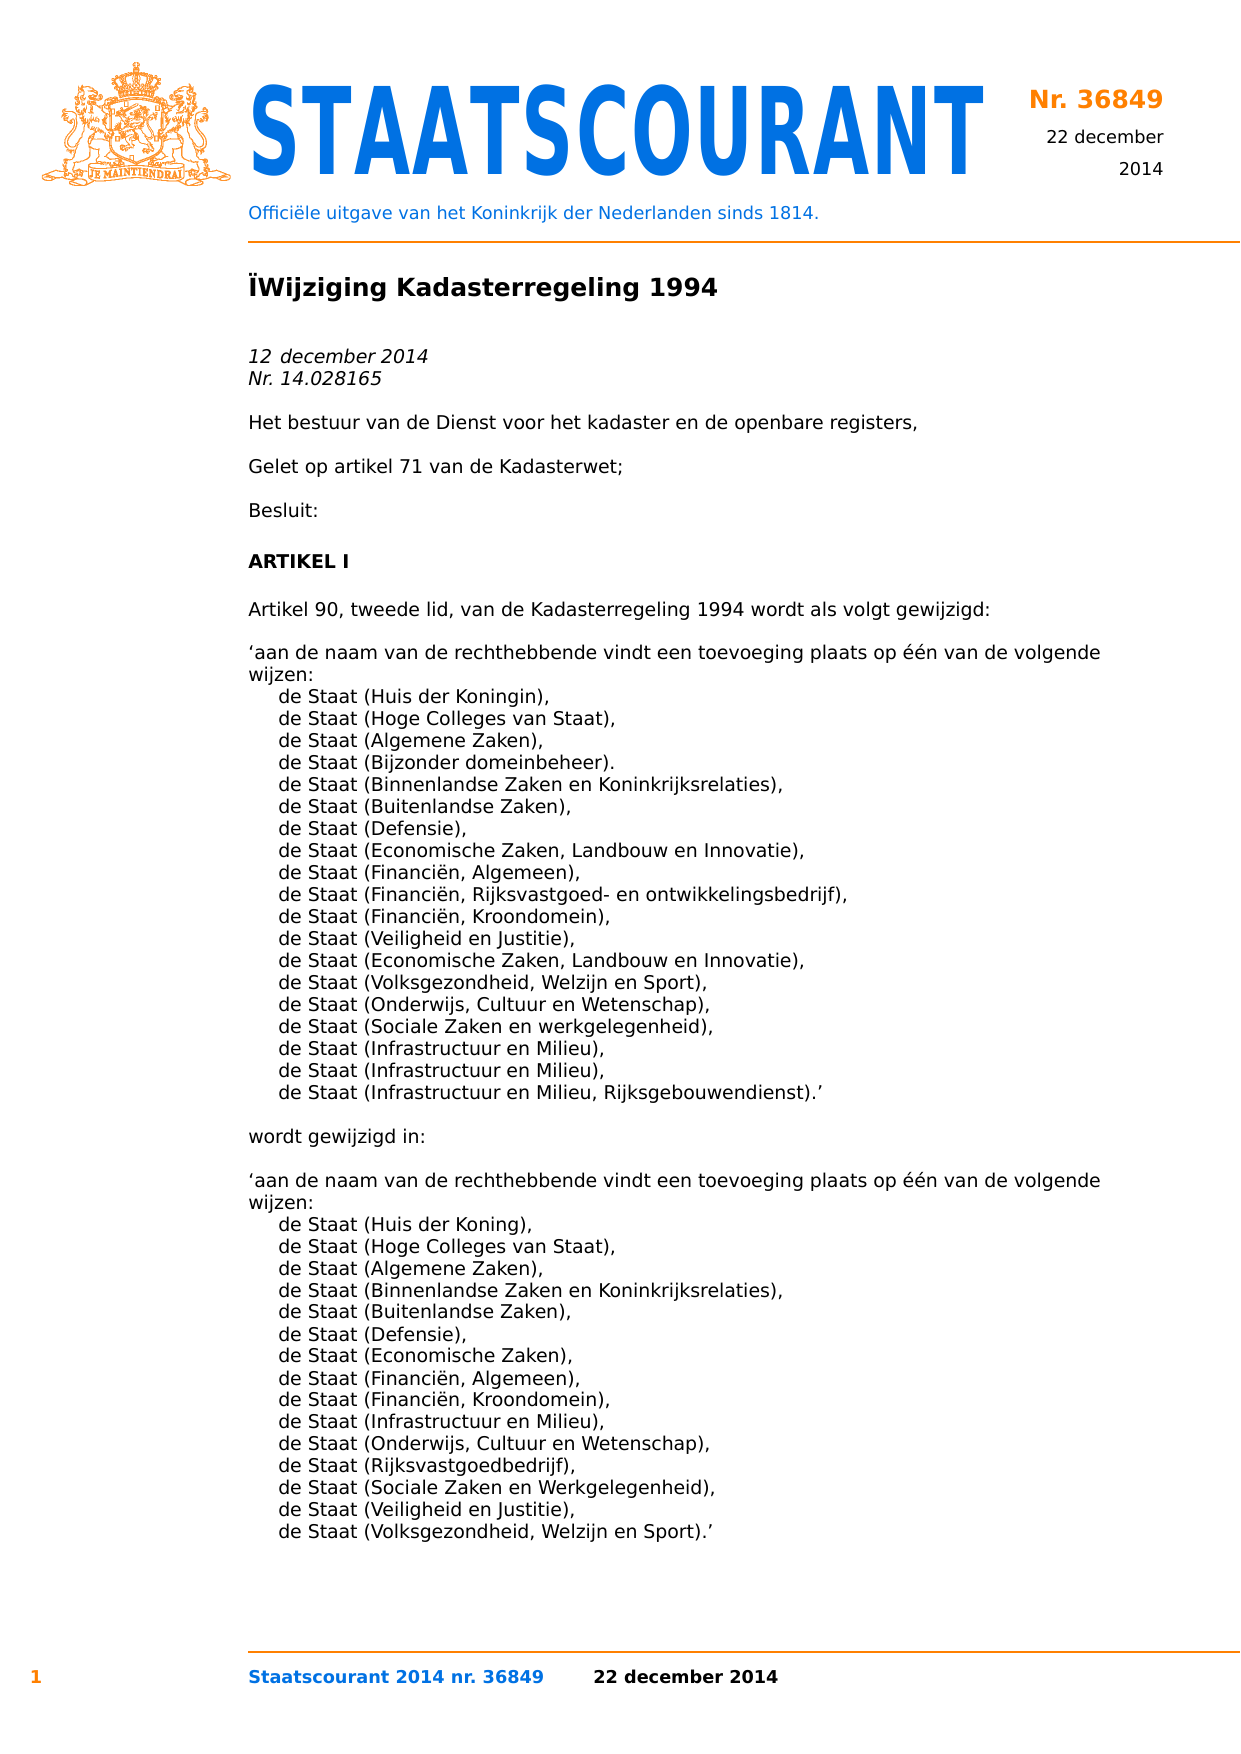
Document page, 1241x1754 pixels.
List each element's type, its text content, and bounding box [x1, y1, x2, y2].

text de Staat (Infrastructuur en Milieu), [278, 1060, 1163, 1082]
text de Staat (Algemene Zaken), [278, 730, 1163, 752]
text de Staat (Buitenlandse Zaken), [278, 1301, 1163, 1323]
table_cell 2014 [998, 153, 1240, 203]
subtitle ARTIKEL I [248, 551, 1163, 573]
text de Staat (Economische Zaken, Landbouw en Innovatie), [278, 840, 1163, 862]
text de Staat (Financiën, Rijksvastgoed- en ontwikkelingsbedrijf), [278, 884, 1163, 906]
text de Staat (Defensie), [278, 1323, 1163, 1345]
text de Staat (Bijzonder domeinbeheer). [278, 752, 1163, 774]
text de Staat (Financiën, Algemeen), [278, 1367, 1163, 1389]
text ‘aan de naam van de rechthebbende vindt een toevoeging plaats op één van de volgende wijzen: [248, 1169, 1163, 1213]
table_header Nr. 36849 [998, 62, 1240, 121]
text de Staat (Huis der Koningin), [278, 686, 1163, 708]
text de Staat (Financiën, Algemeen), [278, 862, 1163, 884]
text de Staat (Financiën, Kroondomein), [278, 906, 1163, 928]
text de Staat (Infrastructuur en Milieu), [278, 1411, 1163, 1433]
text de Staat (Binnenlandse Zaken en Koninkrijksrelaties), [278, 774, 1163, 796]
text de Staat (Binnenlandse Zaken en Koninkrijksrelaties), [278, 1279, 1163, 1301]
table_header [25, 62, 248, 241]
text de Staat (Economische Zaken), [278, 1345, 1163, 1367]
text de Staat (Infrastructuur en Milieu, Rijksgebouwendienst).’ [278, 1082, 1163, 1104]
text de Staat (Volksgezondheid, Welzijn en Sport), [278, 972, 1163, 994]
table_cell 22 december [998, 121, 1240, 153]
text de Staat (Volksgezondheid, Welzijn en Sport).’ [278, 1521, 1163, 1543]
text wordt gewijzigd in: [248, 1126, 1163, 1148]
text de Staat (Financiën, Kroondomein), [278, 1389, 1163, 1411]
text ‘aan de naam van de rechthebbende vindt een toevoeging plaats op één van de volgende wijzen: [248, 642, 1163, 686]
subtitle ÏWijziging Kadasterregeling 1994 [248, 273, 1163, 302]
picture [41, 62, 231, 186]
table_cell Officiële uitgave van het Koninkrijk der Nederlanden sinds 1814. [248, 203, 1240, 241]
text de Staat (Economische Zaken, Landbouw en Innovatie), [278, 950, 1163, 972]
text 12 december 2014 [248, 346, 1163, 368]
text de Staat (Sociale Zaken en werkgelegenheid), [278, 1016, 1163, 1038]
text de Staat (Hoge Colleges van Staat), [278, 1236, 1163, 1257]
text de Staat (Veiligheid en Justitie), [278, 928, 1163, 950]
text de Staat (Algemene Zaken), [278, 1257, 1163, 1279]
table_header STAATSCOURANT [248, 62, 998, 203]
text Nr. 14.028165 [248, 368, 1163, 390]
text de Staat (Hoge Colleges van Staat), [278, 708, 1163, 730]
text de Staat (Sociale Zaken en Werkgelegenheid), [278, 1477, 1163, 1499]
text Gelet op artikel 71 van de Kadasterwet; [248, 456, 1163, 478]
text de Staat (Rijksvastgoedbedrijf), [278, 1455, 1163, 1477]
text Artikel 90, tweede lid, van de Kadasterregeling 1994 wordt als volgt gewijzigd: [248, 598, 1163, 620]
text de Staat (Veiligheid en Justitie), [278, 1499, 1163, 1521]
text de Staat (Buitenlandse Zaken), [278, 796, 1163, 818]
text de Staat (Huis der Koning), [278, 1213, 1163, 1236]
text Besluit: [248, 499, 1163, 521]
text Het bestuur van de Dienst voor het kadaster en de openbare registers, [248, 412, 1163, 434]
text de Staat (Onderwijs, Cultuur en Wetenschap), [278, 994, 1163, 1016]
text de Staat (Defensie), [278, 818, 1163, 840]
text de Staat (Onderwijs, Cultuur en Wetenschap), [278, 1433, 1163, 1455]
text de Staat (Infrastructuur en Milieu), [278, 1038, 1163, 1060]
